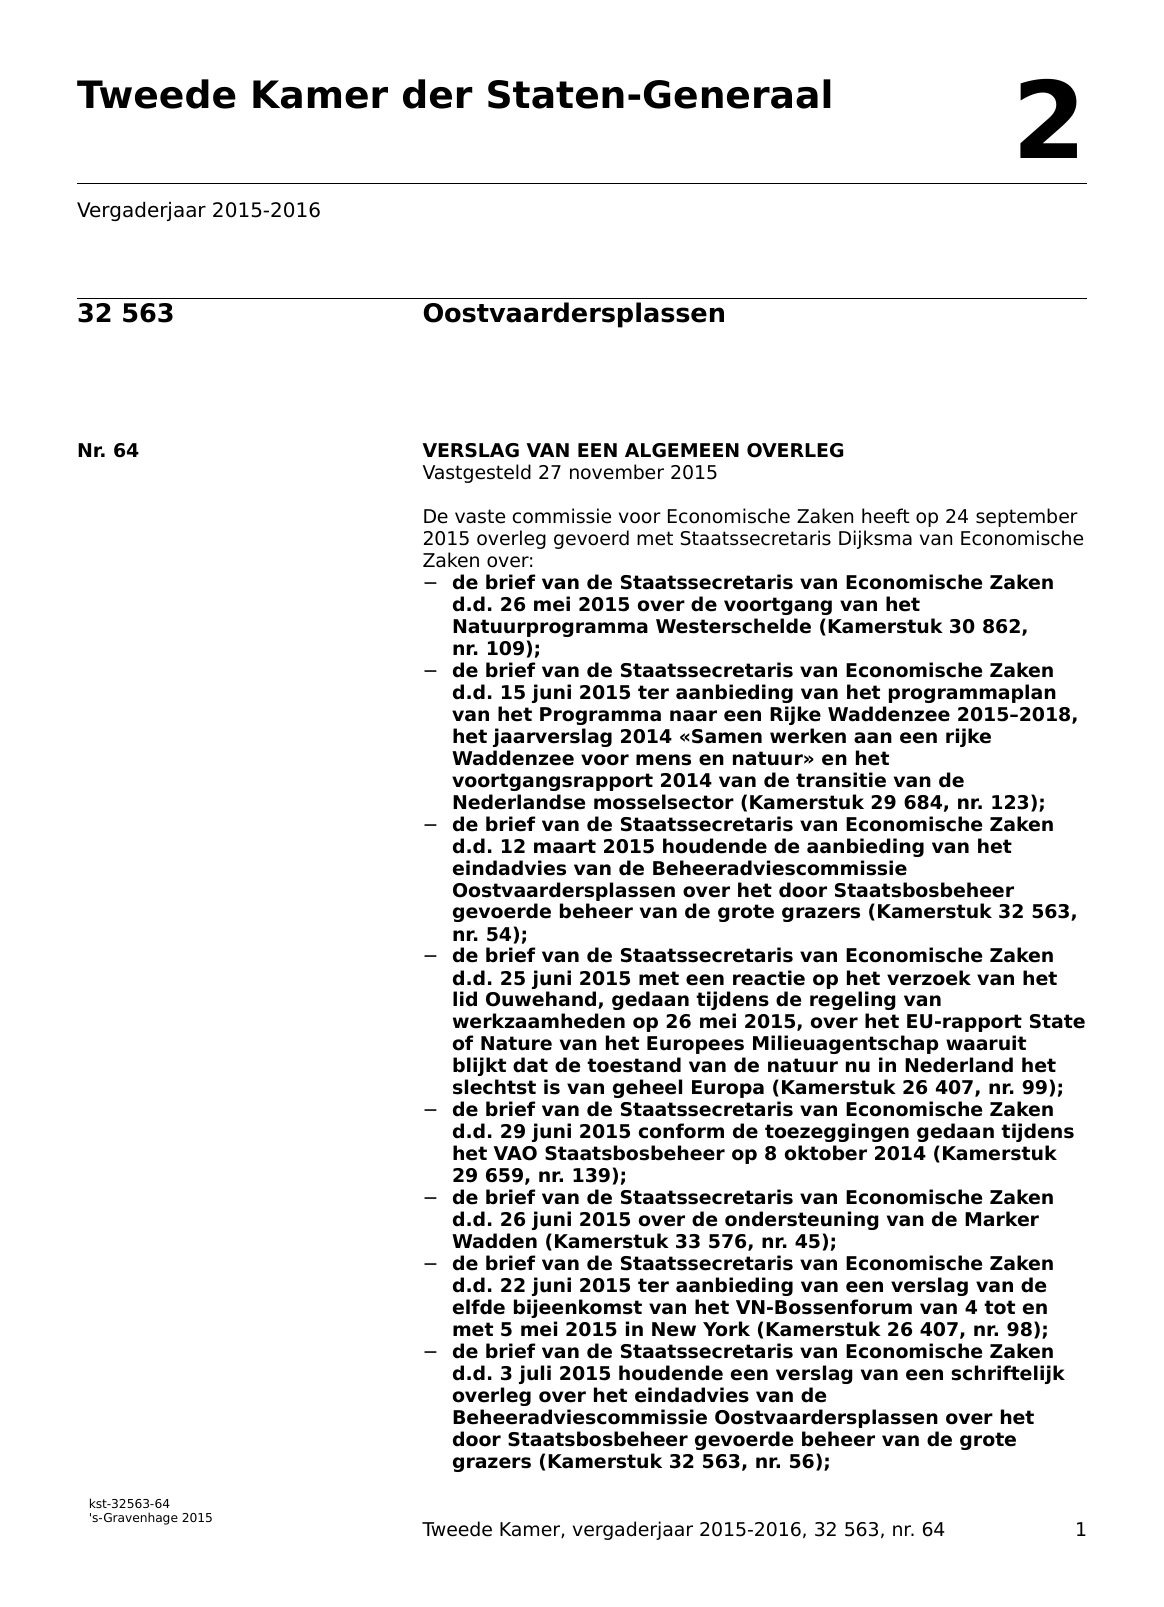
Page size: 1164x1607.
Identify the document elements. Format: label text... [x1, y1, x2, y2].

text kst-32563-64 [88, 1497, 323, 1511]
table_cell Vergaderjaar 2015-2016 [77, 184, 1087, 298]
text − de brief van de Staatssecretaris van Economische Zaken d.d. 26 juni 2015 over de ondersteuning van de Marker Wadden (Kamerstuk 33 576, nr. 45); [422, 1187, 1087, 1253]
table_header Tweede Kamer der Staten-Generaal [77, 59, 886, 183]
text − de brief van de Staatssecretaris van Economische Zaken d.d. 29 juni 2015 conform de toezeggingen gedaan tijdens het VAO Staatsbosbeheer op 8 oktober 2014 (Kamerstuk 29 659, nr. 139); [422, 1099, 1087, 1187]
text − de brief van de Staatssecretaris van Economische Zaken d.d. 12 maart 2015 houdende de aanbieding van het eindadvies van de Beheeradviescommissie Oostvaardersplassen over het door Staatsbosbeheer gevoerde beheer van de grote grazers (Kamerstuk 32 563, nr. 54); [422, 813, 1087, 945]
text − de brief van de Staatssecretaris van Economische Zaken d.d. 26 mei 2015 over de voortgang van het Natuurprogramma Westerschelde (Kamerstuk 30 862, nr. 109); [422, 572, 1087, 660]
subtitle 32 563 Oostvaardersplassen [77, 299, 1087, 329]
subtitle Nr. 64 VERSLAG VAN EEN ALGEMEEN OVERLEG [77, 440, 1087, 462]
text − de brief van de Staatssecretaris van Economische Zaken d.d. 22 juni 2015 ter aanbieding van een verslag van de elfde bijeenkomst van het VN-Bossenforum van 4 tot en met 5 mei 2015 in New York (Kamerstuk 26 407, nr. 98); [422, 1253, 1087, 1341]
text − de brief van de Staatssecretaris van Economische Zaken d.d. 3 juli 2015 houdende een verslag van een schriftelijk overleg over het eindadvies van de Beheeradviescommissie Oostvaardersplassen over het door Staatsbosbeheer gevoerde beheer van de grote grazers (Kamerstuk 32 563, nr. 56); [422, 1341, 1087, 1473]
text De vaste commissie voor Economische Zaken heeft op 24 september 2015 overleg gevoerd met Staatssecretaris Dijksma van Economische Zaken over: [422, 506, 1087, 572]
text Vastgesteld 27 november 2015 [422, 462, 1087, 484]
table_header 2 [886, 59, 1087, 183]
text − de brief van de Staatssecretaris van Economische Zaken d.d. 25 juni 2015 met een reactie op het verzoek van het lid Ouwehand, gedaan tijdens de regeling van werkzaamheden op 26 mei 2015, over het EU-rapport State of Nature van het Europees Milieuagentschap waaruit blijkt dat de toestand van de natuur nu in Nederland het slechtst is van geheel Europa (Kamerstuk 26 407, nr. 99); [422, 945, 1087, 1099]
text − de brief van de Staatssecretaris van Economische Zaken d.d. 15 juni 2015 ter aanbieding van het programmaplan van het Programma naar een Rijke Waddenzee 2015–2018, het jaarverslag 2014 «Samen werken aan een rijke Waddenzee voor mens en natuur» en het voortgangsrapport 2014 van de transitie van de Nederlandse mosselsector (Kamerstuk 29 684, nr. 123); [422, 660, 1087, 813]
text 's-Gravenhage 2015 [88, 1511, 323, 1525]
